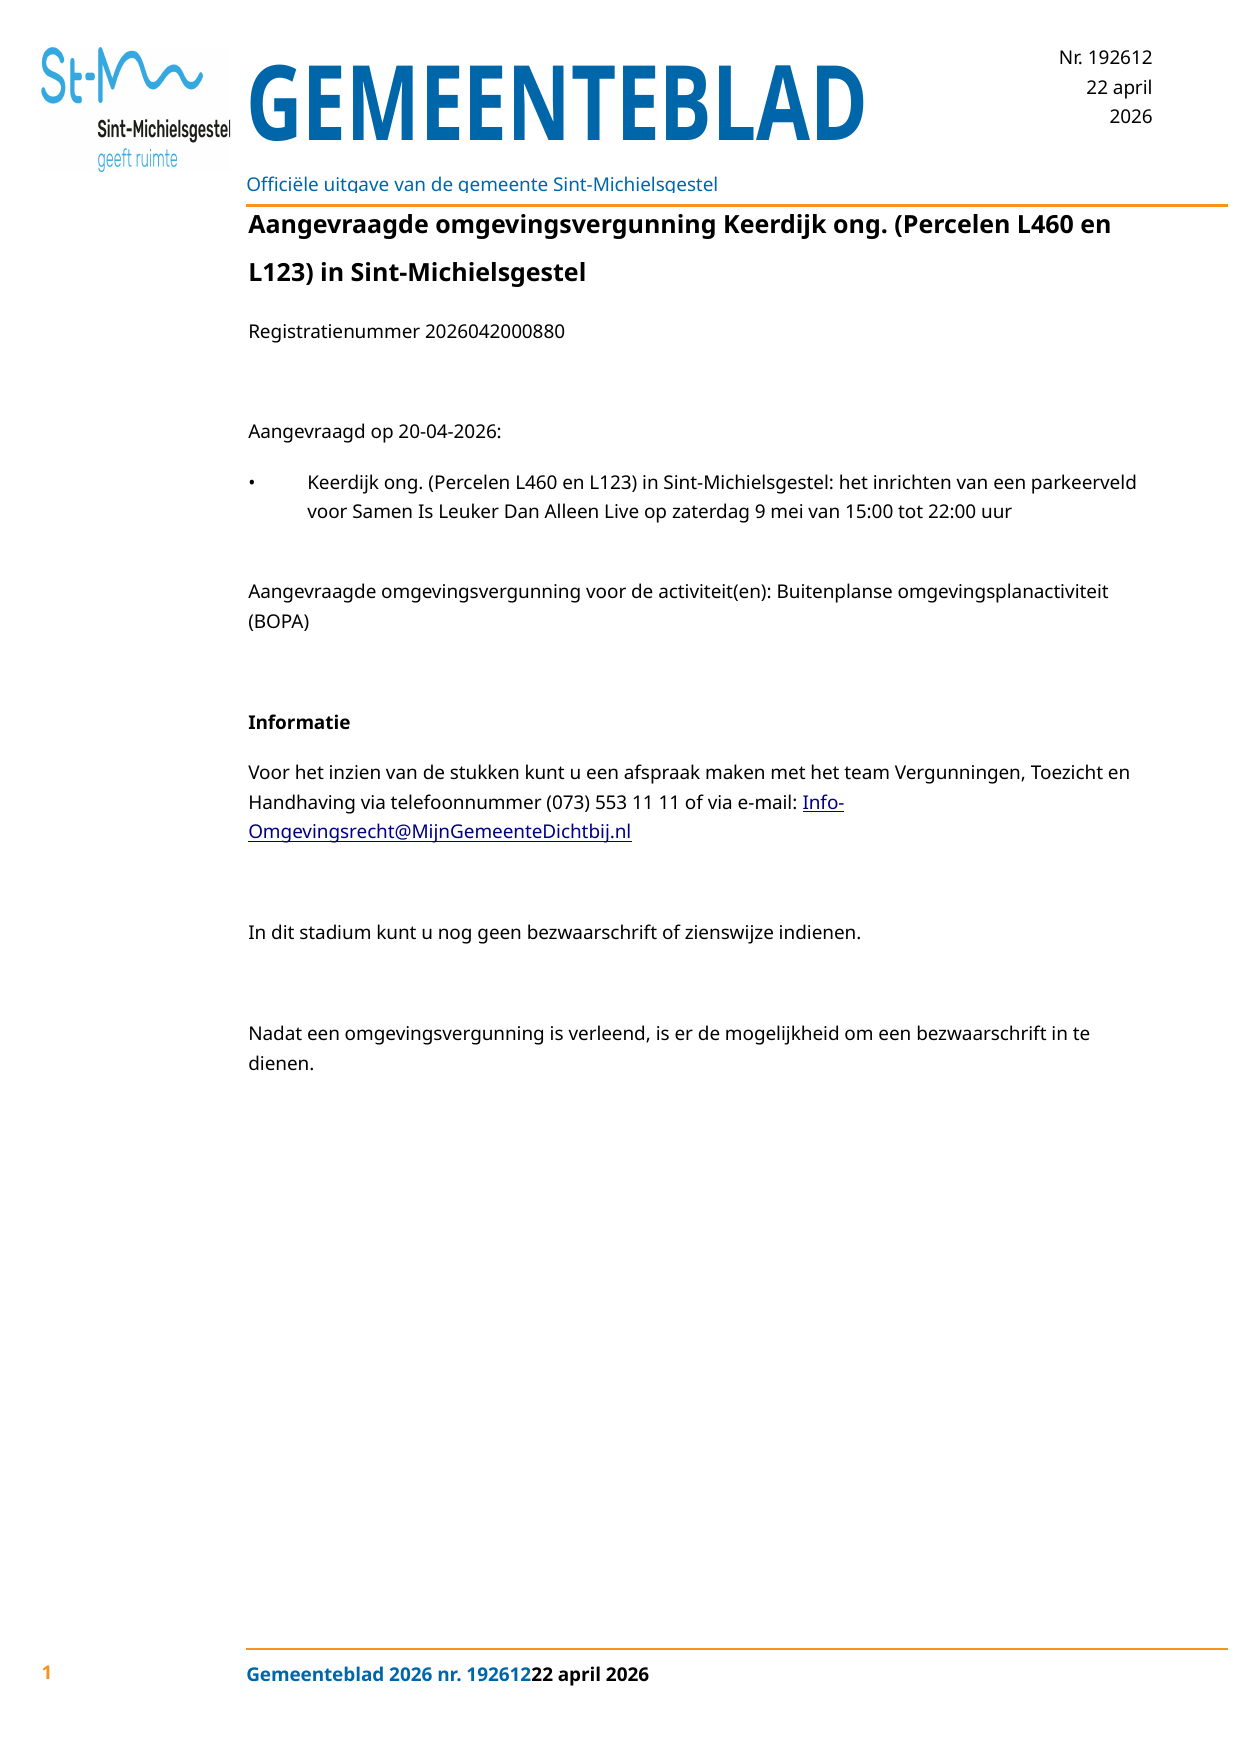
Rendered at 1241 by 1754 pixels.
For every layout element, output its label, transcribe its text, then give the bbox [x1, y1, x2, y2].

text Registratienummer 2026042000880 [248, 318, 1152, 344]
text Aangevraagde omgevingsvergunning Keerdijk ong. (Percelen L460 en L123) in Sint-Michielsgestel [248, 207, 1152, 288]
text In dit stadium kunt u nog geen bezwaarschrift of zienswijze indienen. [248, 919, 1152, 945]
text Nadat een omgevingsvergunning is verleend, is er de mogelijkheid om een bezwaarschrift in te dienen. [248, 1020, 1152, 1076]
text Aangevraagde omgevingsvergunning voor de activiteit(en): Buitenplanse omgevingsplanactiviteit (BOPA) [248, 579, 1152, 634]
text Informatie [248, 709, 1152, 735]
picture [41, 47, 231, 172]
list Keerdijk ong. (Percelen L460 en L123) in Sint-Michielsgestel: het inrichten van een parkeerveld voor Samen Is Leuker Dan Alleen Live op zaterdag 9 mei van 15:00 tot 22:00 uur [248, 469, 1152, 524]
text Voor het inzien van de stukken kunt u een afspraak maken met het team Vergunningen, Toezicht en Handhaving via telefoonnummer (073) 553 11 11 of via e-mail: Info-Omgevingsrecht@MijnGemeenteDichtbij.nl [248, 759, 1152, 844]
text Aangevraagd op 20-04-2026: [248, 419, 1152, 444]
